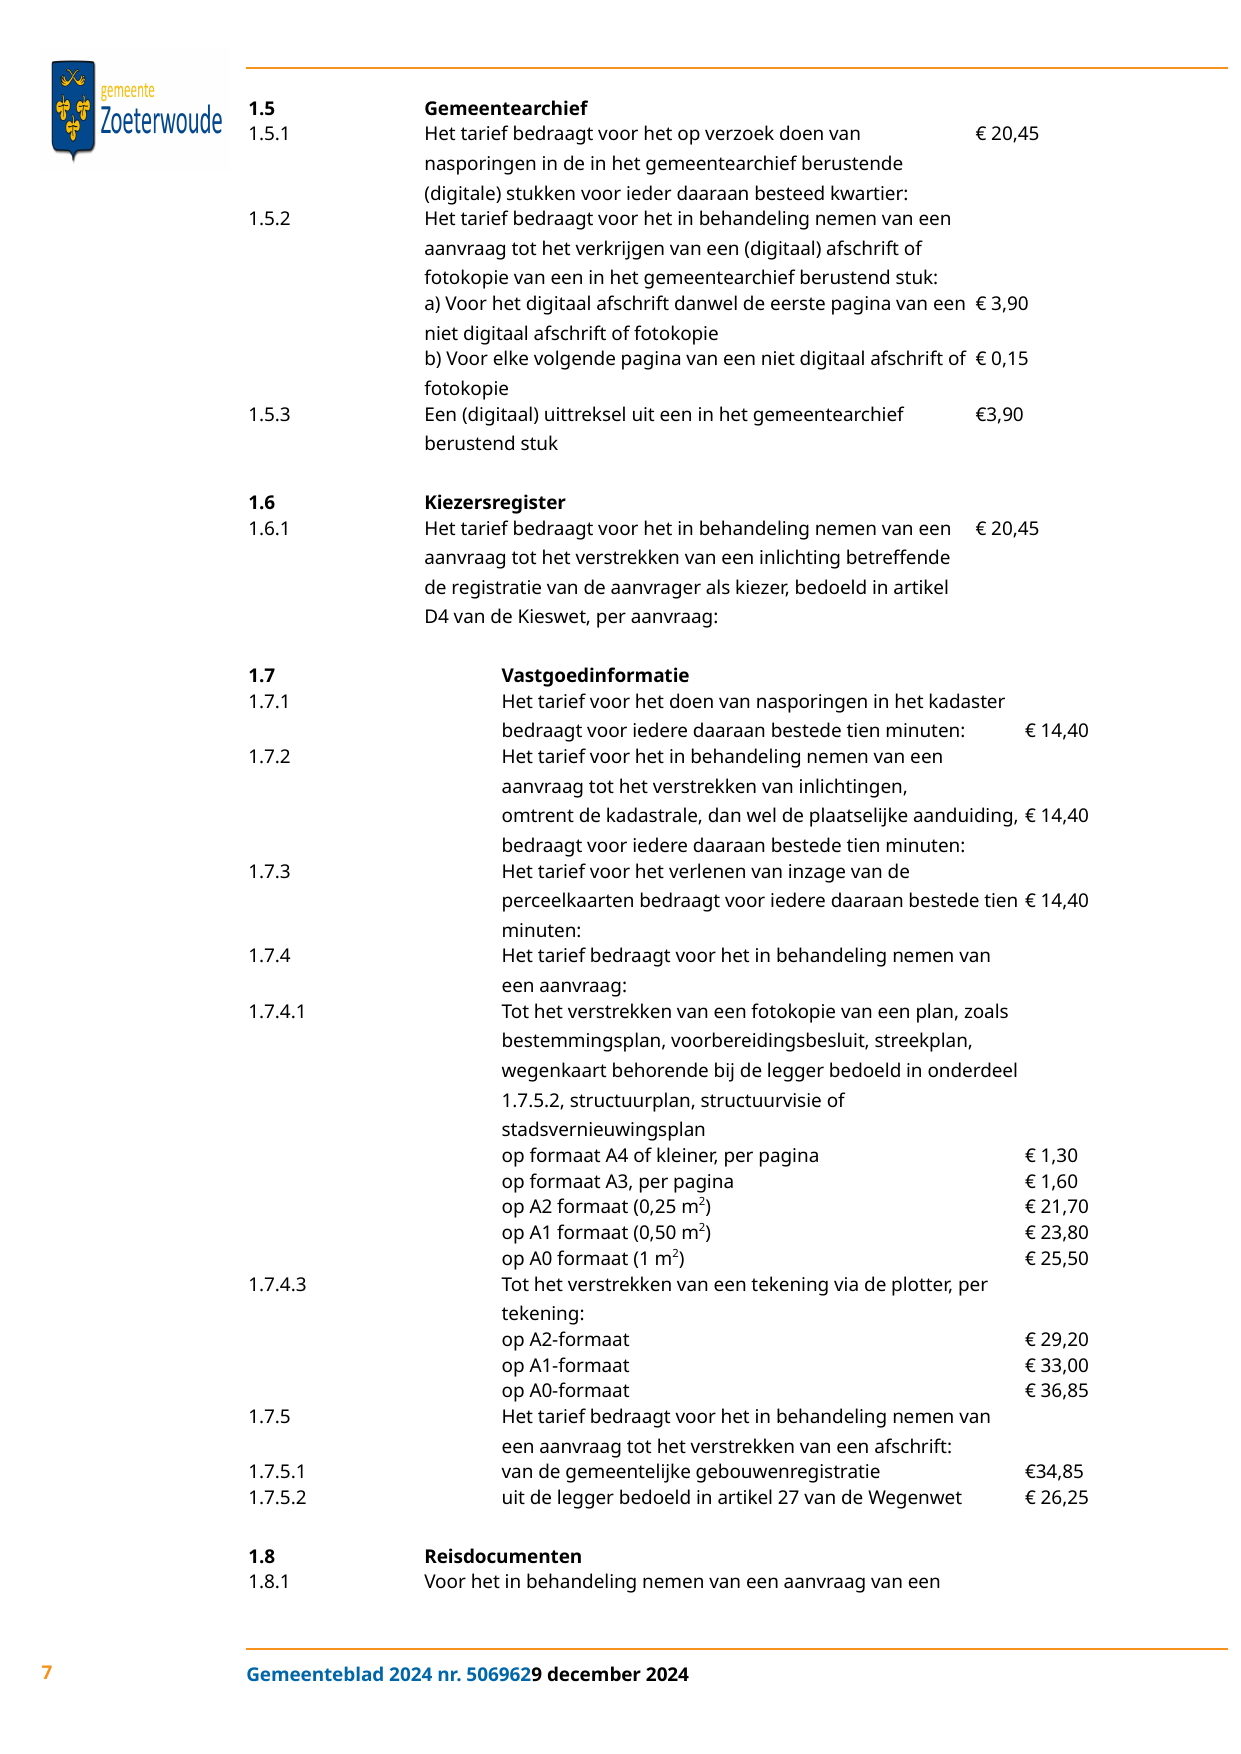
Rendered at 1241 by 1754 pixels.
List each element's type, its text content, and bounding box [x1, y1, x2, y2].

table_cell 1.7.4.1 [248, 998, 501, 1142]
table_cell op formaat A3, per pagina [501, 1168, 1025, 1193]
table_cell € 26,25 [1025, 1484, 1152, 1510]
table_cell [975, 1569, 1152, 1594]
table_cell [248, 1194, 501, 1219]
table_cell uit de legger bedoeld in artikel 27 van de Wegenwet [501, 1484, 1025, 1510]
table_cell [248, 1142, 501, 1168]
table_cell [248, 1326, 501, 1352]
table_cell b) Voor elke volgende pagina van een niet digitaal afschrift of fotokopie [424, 346, 975, 401]
table_cell 1.7.5.2 [248, 1484, 501, 1510]
table_cell Het tarief voor het doen van nasporingen in het kadaster bedraagt voor iedere daaraan bestede tien minuten: [501, 688, 1025, 743]
table_cell 1.5.3 [248, 401, 424, 456]
table_cell Voor het in behandeling nemen van een aanvraag van een [424, 1569, 975, 1594]
table_cell 1.6.1 [248, 515, 424, 629]
table_cell 1.7.5.1 [248, 1459, 501, 1484]
table_cell € 1,30 [1025, 1142, 1152, 1168]
table_header Vastgoedinformatie [501, 662, 1025, 688]
table_cell Het tarief bedraagt voor het op verzoek doen van nasporingen in de in het gemeentearchief berustende (digitale) stukken voor ieder daaraan besteed kwartier: [424, 121, 975, 205]
table_cell €3,90 [975, 401, 1152, 456]
table_cell Het tarief bedraagt voor het in behandeling nemen van een aanvraag tot het verstrekken van een inlichting betreffende de registratie van de aanvrager als kiezer, bedoeld in artikel D4 van de Kieswet, per aanvraag: [424, 515, 975, 629]
table_cell 1.7.1 [248, 688, 501, 743]
table_cell Het tarief bedraagt voor het in behandeling nemen van een aanvraag: [501, 943, 1025, 998]
table_cell [1025, 1403, 1152, 1458]
table_cell op A1-formaat [501, 1352, 1025, 1377]
table_cell € 1,60 [1025, 1168, 1152, 1193]
table_cell € 33,00 [1025, 1352, 1152, 1377]
table_cell € 29,20 [1025, 1326, 1152, 1352]
table_header 1.7 [248, 662, 501, 688]
table_header 1.8 [248, 1543, 424, 1569]
table_cell 1.5.2 [248, 205, 424, 290]
table_cell [975, 205, 1152, 290]
table_cell [248, 1378, 501, 1403]
table_cell 1.8.1 [248, 1569, 424, 1594]
table_cell op A0 formaat (1 m2) [501, 1245, 1025, 1271]
table_header [975, 1543, 1152, 1569]
table_header [1025, 662, 1152, 688]
table_cell € 0,15 [975, 346, 1152, 401]
table_cell op formaat A4 of kleiner, per pagina [501, 1142, 1025, 1168]
table_cell op A2-formaat [501, 1326, 1025, 1352]
table_cell Een (digitaal) uittreksel uit een in het gemeentearchief berustend stuk [424, 401, 975, 456]
table_cell 1.7.3 [248, 858, 501, 943]
table_cell op A2 formaat (0,25 m2) [501, 1194, 1025, 1219]
table_cell € 14,40 [1025, 858, 1152, 943]
table_cell Het tarief bedraagt voor het in behandeling nemen van een aanvraag tot het verkrijgen van een (digitaal) afschrift of fotokopie van een in het gemeentearchief berustend stuk: [424, 205, 975, 290]
table_cell [1025, 1271, 1152, 1326]
table_cell € 21,70 [1025, 1194, 1152, 1219]
table_header Reisdocumenten [424, 1543, 975, 1569]
table_cell Het tarief bedraagt voor het in behandeling nemen van een aanvraag tot het verstrekken van een afschrift: [501, 1403, 1025, 1458]
table_cell [248, 1168, 501, 1193]
table_cell Tot het verstrekken van een tekening via de plotter, per tekening: [501, 1271, 1025, 1326]
table_header 1.6 [248, 489, 424, 515]
table_header [975, 489, 1152, 515]
table_cell op A1 formaat (0,50 m2) [501, 1219, 1025, 1245]
table_header Kiezersregister [424, 489, 975, 515]
table_cell € 3,90 [975, 290, 1152, 346]
table_cell 1.7.4 [248, 943, 501, 998]
table_cell 1.7.5 [248, 1403, 501, 1458]
table_cell € 36,85 [1025, 1378, 1152, 1403]
table_cell € 20,45 [975, 121, 1152, 205]
table_cell Het tarief voor het in behandeling nemen van een aanvraag tot het verstrekken van inlichtingen, omtrent de kadastrale, dan wel de plaatselijke aanduiding, bedraagt voor iedere daaraan bestede tien minuten: [501, 743, 1025, 858]
table_cell € 14,40 [1025, 688, 1152, 743]
table_cell [248, 1219, 501, 1245]
table_cell 1.7.2 [248, 743, 501, 858]
table_header 1.5 [248, 95, 424, 121]
table_cell [248, 1245, 501, 1271]
table_cell Tot het verstrekken van een fotokopie van een plan, zoals bestemmingsplan, voorbereidingsbesluit, streekplan, wegenkaart behorende bij de legger bedoeld in onderdeel 1.7.5.2, structuurplan, structuurvisie of stadsvernieuwingsplan [501, 998, 1025, 1142]
table_cell 1.5.1 [248, 121, 424, 205]
table_cell €34,85 [1025, 1459, 1152, 1484]
picture [41, 47, 231, 172]
table_cell op A0-formaat [501, 1378, 1025, 1403]
table_cell € 23,80 [1025, 1219, 1152, 1245]
table_cell € 14,40 [1025, 743, 1152, 858]
table_cell van de gemeentelijke gebouwenregistratie [501, 1459, 1025, 1484]
table_cell Het tarief voor het verlenen van inzage van de perceelkaarten bedraagt voor iedere daaraan bestede tien minuten: [501, 858, 1025, 943]
table_cell a) Voor het digitaal afschrift danwel de eerste pagina van een niet digitaal afschrift of fotokopie [424, 290, 975, 346]
table_cell [248, 290, 424, 346]
table_header [975, 95, 1152, 121]
table_header Gemeentearchief [424, 95, 975, 121]
table_cell 1.7.4.3 [248, 1271, 501, 1326]
table_cell [248, 346, 424, 401]
table_cell € 25,50 [1025, 1245, 1152, 1271]
table_cell [248, 1352, 501, 1377]
table_cell € 20,45 [975, 515, 1152, 629]
table_cell [1025, 943, 1152, 998]
table_cell [1025, 998, 1152, 1142]
